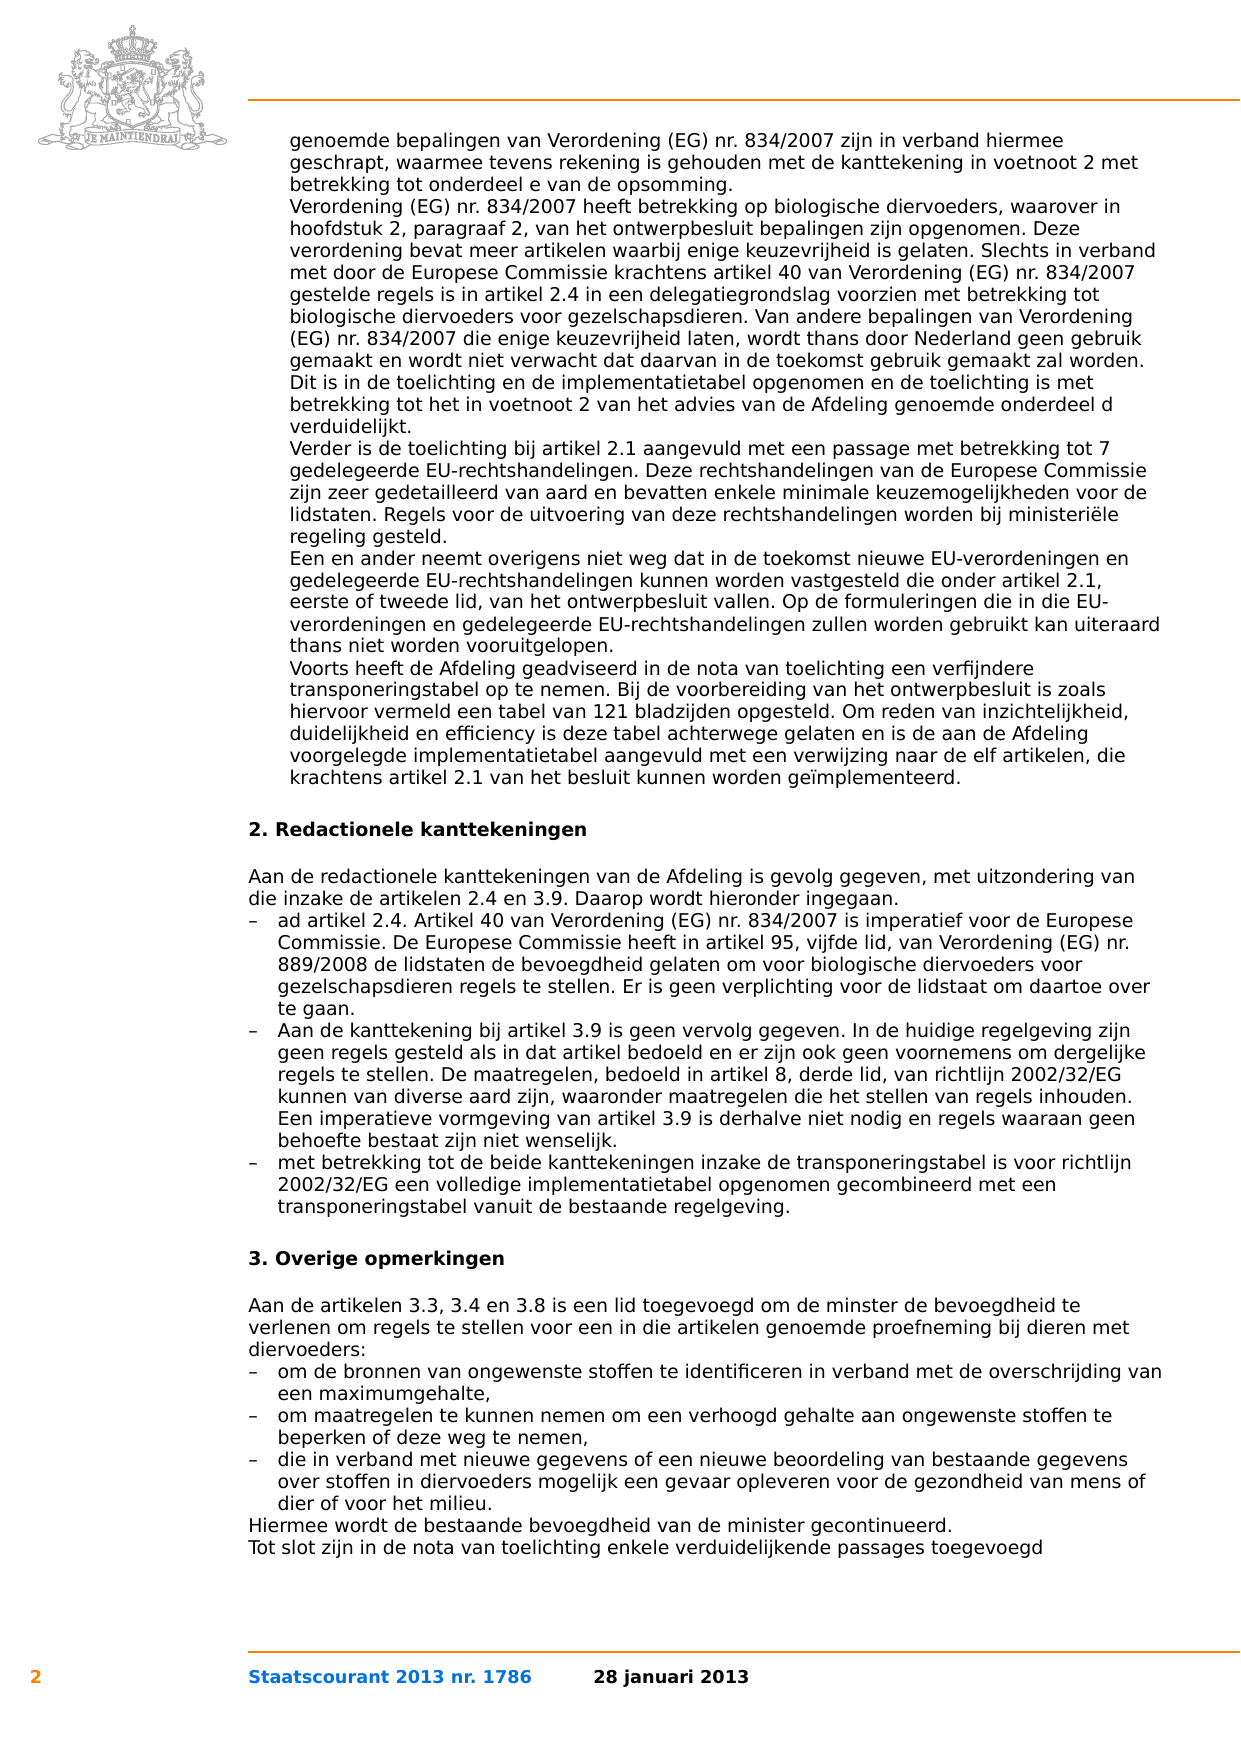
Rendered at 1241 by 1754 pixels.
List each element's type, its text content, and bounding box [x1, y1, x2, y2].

text Aan de artikelen 3.3, 3.4 en 3.8 is een lid toegevoegd om de minster de bevoegdheid te verlenen om regels te stellen voor een in die artikelen genoemde proefneming bij dieren met diervoeders: [248, 1295, 1163, 1361]
text Voorts heeft de Afdeling geadviseerd in de nota van toelichting een verfijndere transponeringstabel op te nemen. Bij de voorbereiding van het ontwerpbesluit is zoals hiervoor vermeld een tabel van 121 bladzijden opgesteld. Om reden van inzichtelijkheid, duidelijkheid en efficiency is deze tabel achterwege gelaten en is de aan de Afdeling voorgelegde implementatietabel aangevuld met een verwijzing naar de elf artikelen, die krachtens artikel 2.1 van het besluit kunnen worden geïmplementeerd. [289, 657, 1163, 789]
text – met betrekking tot de beide kanttekeningen inzake de transponeringstabel is voor richtlijn 2002/32/EG een volledige implementatietabel opgenomen gecombineerd met een transponeringstabel vanuit de bestaande regelgeving. [248, 1152, 1163, 1218]
text genoemde bepalingen van Verordening (EG) nr. 834/2007 zijn in verband hiermee geschrapt, waarmee tevens rekening is gehouden met de kanttekening in voetnoot 2 met betrekking tot onderdeel e van de opsomming. [289, 130, 1163, 196]
picture [38, 25, 227, 150]
text – ad artikel 2.4. Artikel 40 van Verordening (EG) nr. 834/2007 is imperatief voor de Europese Commissie. De Europese Commissie heeft in artikel 95, vijfde lid, van Verordening (EG) nr. 889/2008 de lidstaten de bevoegdheid gelaten om voor biologische diervoeders voor gezelschapsdieren regels te stellen. Er is geen verplichting voor de lidstaat om daartoe over te gaan. [248, 910, 1163, 1020]
text Verordening (EG) nr. 834/2007 heeft betrekking op biologische diervoeders, waarover in hoofdstuk 2, paragraaf 2, van het ontwerpbesluit bepalingen zijn opgenomen. Deze verordening bevat meer artikelen waarbij enige keuzevrijheid is gelaten. Slechts in verband met door de Europese Commissie krachtens artikel 40 van Verordening (EG) nr. 834/2007 gestelde regels is in artikel 2.4 in een delegatiegrondslag voorzien met betrekking tot biologische diervoeders voor gezelschapsdieren. Van andere bepalingen van Verordening (EG) nr. 834/2007 die enige keuzevrijheid laten, wordt thans door Nederland geen gebruik gemaakt en wordt niet verwacht dat daarvan in de toekomst gebruik gemaakt zal worden. Dit is in de toelichting en de implementatietabel opgenomen en de toelichting is met betrekking tot het in voetnoot 2 van het advies van de Afdeling genoemde onderdeel d verduidelijkt. [289, 196, 1163, 438]
text Verder is de toelichting bij artikel 2.1 aangevuld met een passage met betrekking tot 7 gedelegeerde EU-rechtshandelingen. Deze rechtshandelingen van de Europese Commissie zijn zeer gedetailleerd van aard en bevatten enkele minimale keuzemogelijkheden voor de lidstaten. Regels voor de uitvoering van deze rechtshandelingen worden bij ministeriële regeling gesteld. [289, 438, 1163, 547]
text – Aan de kanttekening bij artikel 3.9 is geen vervolg gegeven. In de huidige regelgeving zijn geen regels gesteld als in dat artikel bedoeld en er zijn ook geen voornemens om dergelijke regels te stellen. De maatregelen, bedoeld in artikel 8, derde lid, van richtlijn 2002/32/EG kunnen van diverse aard zijn, waaronder maatregelen die het stellen van regels inhouden. Een imperatieve vormgeving van artikel 3.9 is derhalve niet nodig en regels waaraan geen behoefte bestaat zijn niet wenselijk. [248, 1020, 1163, 1152]
text – om de bronnen van ongewenste stoffen te identificeren in verband met de overschrijding van een maximumgehalte, [248, 1361, 1163, 1405]
text Een en ander neemt overigens niet weg dat in de toekomst nieuwe EU-verordeningen en gedelegeerde EU-rechtshandelingen kunnen worden vastgesteld die onder artikel 2.1, eerste of tweede lid, van het ontwerpbesluit vallen. Op de formuleringen die in die EU-verordeningen en gedelegeerde EU-rechtshandelingen zullen worden gebruikt kan uiteraard thans niet worden vooruitgelopen. [289, 547, 1163, 657]
text Hiermee wordt de bestaande bevoegdheid van de minister gecontinueerd. [248, 1515, 1163, 1537]
text – die in verband met nieuwe gegevens of een nieuwe beoordeling van bestaande gegevens over stoffen in diervoeders mogelijk een gevaar opleveren voor de gezondheid van mens of dier of voor het milieu. [248, 1449, 1163, 1515]
text – om maatregelen te kunnen nemen om een verhoogd gehalte aan ongewenste stoffen te beperken of deze weg te nemen, [248, 1405, 1163, 1449]
subtitle 2. Redactionele kanttekeningen [248, 819, 1163, 841]
text Aan de redactionele kanttekeningen van de Afdeling is gevolg gegeven, met uitzondering van die inzake de artikelen 2.4 en 3.9. Daarop wordt hieronder ingegaan. [248, 866, 1163, 910]
text Tot slot zijn in de nota van toelichting enkele verduidelijkende passages toegevoegd [248, 1537, 1163, 1559]
subtitle 3. Overige opmerkingen [248, 1248, 1163, 1270]
